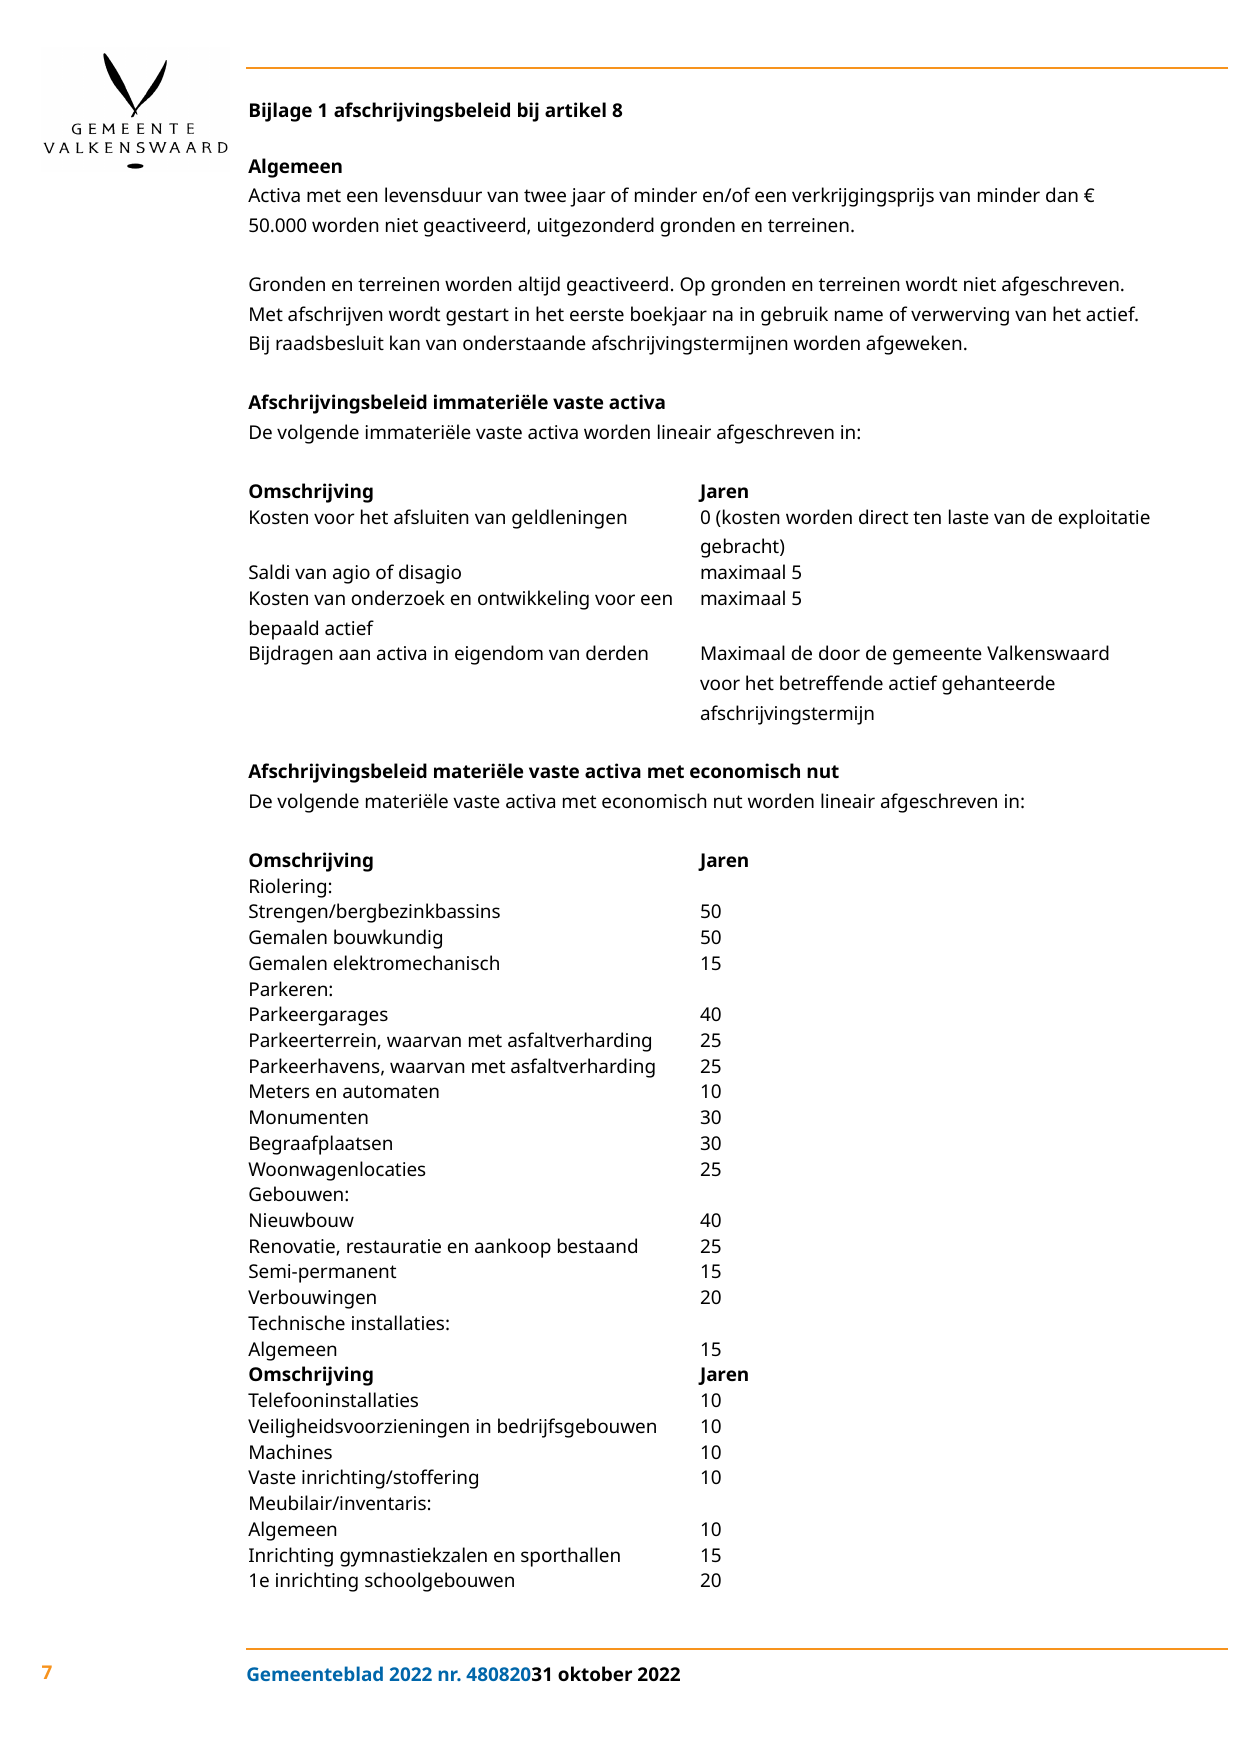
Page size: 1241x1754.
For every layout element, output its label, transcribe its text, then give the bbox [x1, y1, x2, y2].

text De volgende materiële vaste activa met economisch nut worden lineair afgeschreven in: [248, 788, 1152, 813]
text Afschrijvingsbeleid immateriële vaste activa [248, 389, 1152, 415]
text De volgende immateriële vaste activa worden lineair afgeschreven in: [248, 419, 1152, 445]
text Gronden en terreinen worden altijd geactiveerd. Op gronden en terreinen wordt niet afgeschreven. Met afschrijven wordt gestart in het eerste boekjaar na in gebruik name of verwerving van het actief. [248, 271, 1152, 327]
table_cell 10 [700, 1388, 1152, 1413]
table_cell Saldi van agio of disagio [248, 560, 700, 585]
table_header Jaren [700, 479, 1152, 504]
table_cell Begraafplaatsen [248, 1130, 700, 1156]
table_cell [700, 976, 1152, 1001]
table_cell Semi-permanent [248, 1259, 700, 1284]
table_cell Vaste inrichting/stoffering [248, 1465, 700, 1490]
table_header Omschrijving [248, 479, 700, 504]
table_cell 50 [700, 899, 1152, 924]
table_cell Inrichting gymnastiekzalen en sporthallen [248, 1542, 700, 1567]
text Activa met een levensduur van twee jaar of minder en/of een verkrijgingsprijs van minder dan € 50.000 worden niet geactiveerd, uitgezonderd gronden en terreinen. [248, 182, 1152, 238]
table_cell Meters en automaten [248, 1079, 700, 1104]
table_cell Kosten van onderzoek en ontwikkeling voor een bepaald actief [248, 585, 700, 641]
table_cell maximaal 5 [700, 560, 1152, 585]
table_cell 10 [700, 1079, 1152, 1104]
table_cell Telefooninstallaties [248, 1388, 700, 1413]
table_cell 1e inrichting schoolgebouwen [248, 1568, 700, 1593]
table_cell 10 [700, 1465, 1152, 1490]
table_cell 10 [700, 1516, 1152, 1542]
table_cell Nieuwbouw [248, 1207, 700, 1233]
table_cell Verbouwingen [248, 1285, 700, 1310]
text Bijlage 1 afschrijvingsbeleid bij artikel 8 [248, 95, 1152, 123]
table_cell 15 [700, 950, 1152, 976]
table_cell 25 [700, 1027, 1152, 1053]
table_cell 25 [700, 1156, 1152, 1182]
table_cell 0 (kosten worden direct ten laste van de exploitatie gebracht) [700, 504, 1152, 559]
table_cell 10 [700, 1439, 1152, 1464]
table_cell Veiligheidsvoorzieningen in bedrijfsgebouwen [248, 1413, 700, 1439]
table_cell Renovatie, restauratie en aankoop bestaand [248, 1233, 700, 1259]
table_cell 20 [700, 1568, 1152, 1593]
table_cell 30 [700, 1104, 1152, 1130]
table_cell Gemalen elektromechanisch [248, 950, 700, 976]
table_cell Monumenten [248, 1104, 700, 1130]
table_cell [700, 1182, 1152, 1207]
table_cell Omschrijving [248, 1362, 700, 1387]
table_cell [700, 1310, 1152, 1336]
table_cell [700, 1490, 1152, 1516]
table_header Omschrijving [248, 847, 700, 873]
table_cell 25 [700, 1233, 1152, 1259]
table_cell Maximaal de door de gemeente Valkenswaard voor het betreffende actief gehanteerde afschrijvingstermijn [700, 641, 1152, 725]
picture [41, 47, 231, 172]
table_cell Meubilair/inventaris: [248, 1490, 700, 1516]
table_cell Strengen/bergbezinkbassins [248, 899, 700, 924]
table_cell Algemeen [248, 1516, 700, 1542]
table_cell 15 [700, 1259, 1152, 1284]
table_cell Jaren [700, 1362, 1152, 1387]
table_cell Kosten voor het afsluiten van geldleningen [248, 504, 700, 559]
table_cell [700, 873, 1152, 898]
table_cell Gemalen bouwkundig [248, 924, 700, 950]
table_cell Gebouwen: [248, 1182, 700, 1207]
table_cell Bijdragen aan activa in eigendom van derden [248, 641, 700, 725]
table_header Jaren [700, 847, 1152, 873]
table_cell Parkeerterrein, waarvan met asfaltverharding [248, 1027, 700, 1053]
table_cell Algemeen [248, 1336, 700, 1362]
table_cell 40 [700, 1207, 1152, 1233]
table_cell 25 [700, 1053, 1152, 1079]
table_cell Riolering: [248, 873, 700, 898]
table_cell 15 [700, 1542, 1152, 1567]
table_cell maximaal 5 [700, 585, 1152, 641]
table_cell 20 [700, 1285, 1152, 1310]
table_cell 40 [700, 1001, 1152, 1027]
table_cell Parkeren: [248, 976, 700, 1001]
text Algemeen [248, 153, 1152, 179]
text Bij raadsbesluit kan van onderstaande afschrijvingstermijnen worden afgeweken. [248, 330, 1152, 356]
table_cell Parkeerhavens, waarvan met asfaltverharding [248, 1053, 700, 1079]
table_cell 50 [700, 924, 1152, 950]
table_cell 10 [700, 1413, 1152, 1439]
table_cell 30 [700, 1130, 1152, 1156]
table_cell 15 [700, 1336, 1152, 1362]
table_cell Machines [248, 1439, 700, 1464]
table_cell Woonwagenlocaties [248, 1156, 700, 1182]
table_cell Parkeergarages [248, 1001, 700, 1027]
table_cell Technische installaties: [248, 1310, 700, 1336]
text Afschrijvingsbeleid materiële vaste activa met economisch nut [248, 758, 1152, 784]
